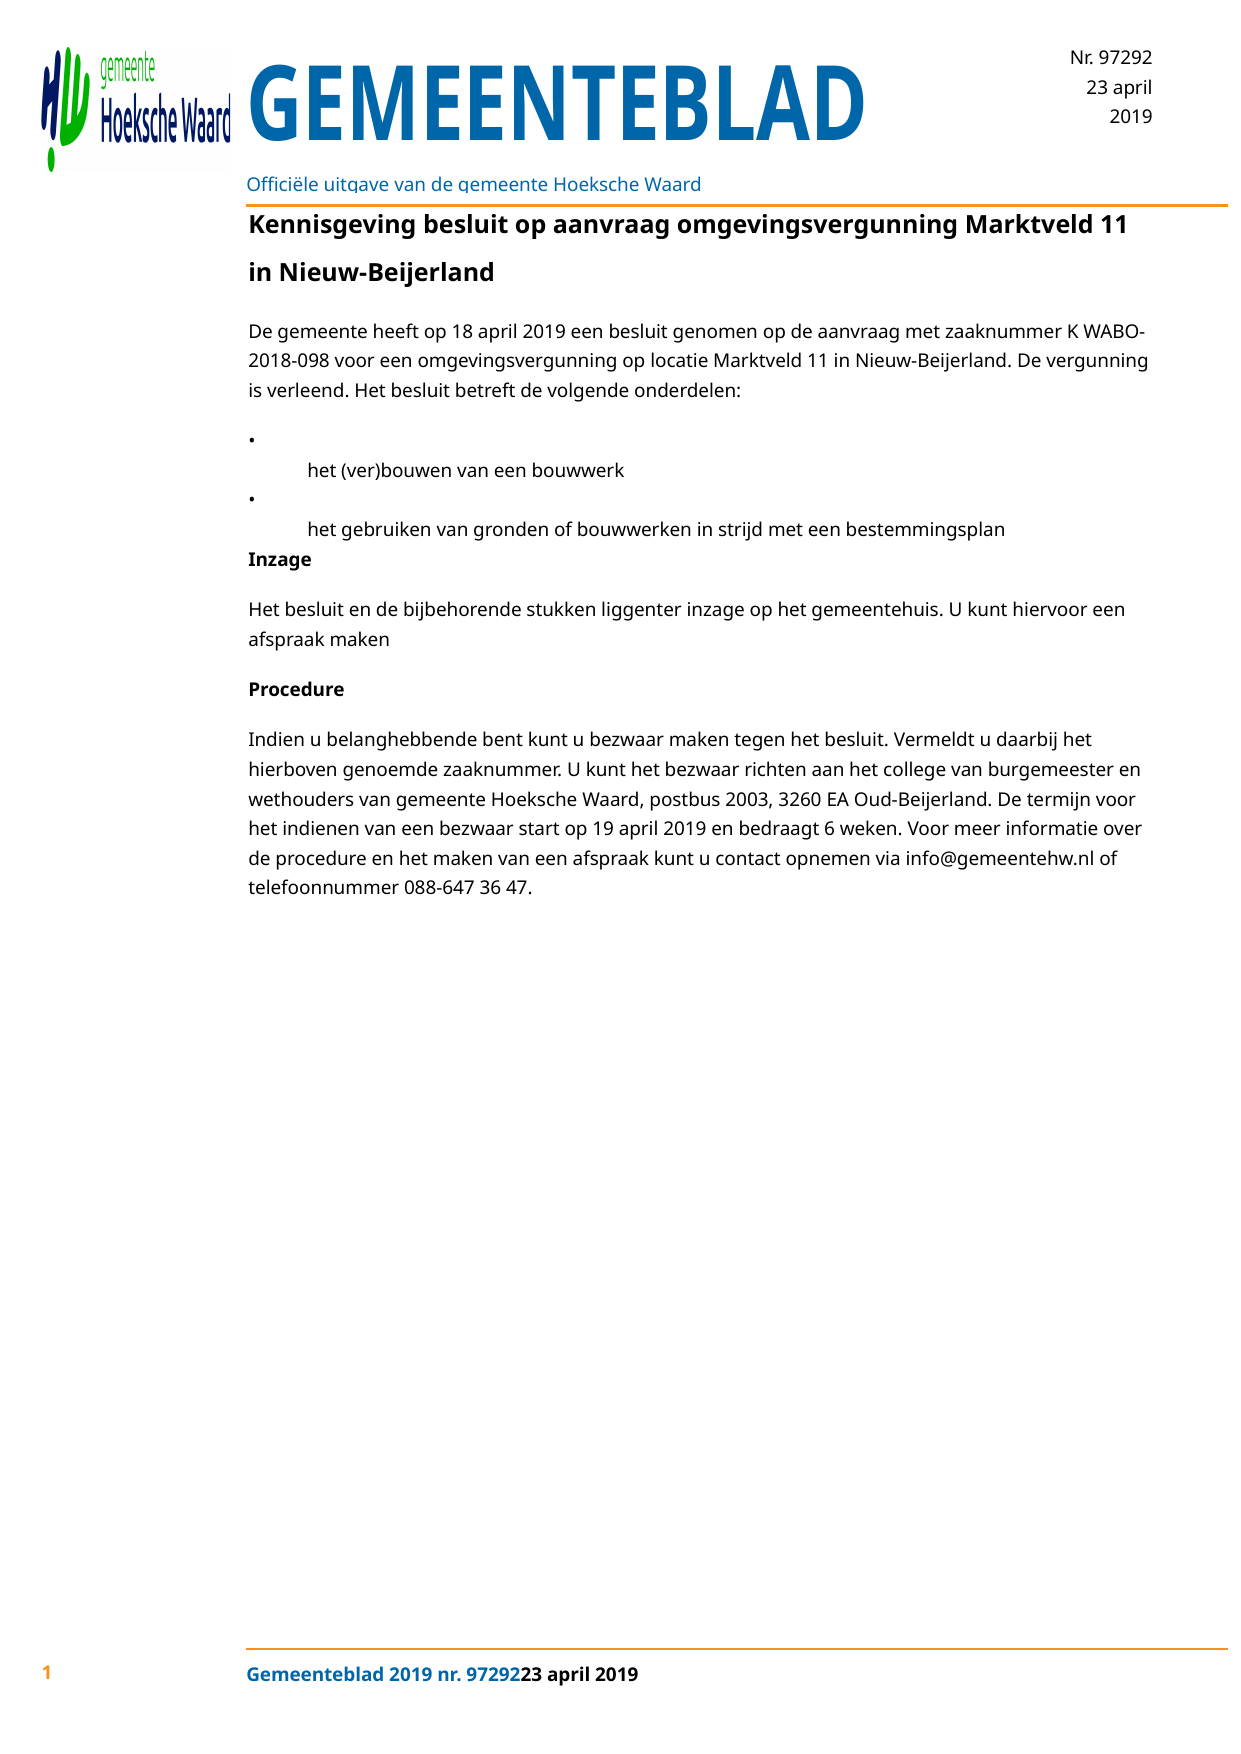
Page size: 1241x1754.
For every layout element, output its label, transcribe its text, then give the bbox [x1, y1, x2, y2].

text De gemeente heeft op 18 april 2019 een besluit genomen op de aanvraag met zaaknummer K WABO-2018-098 voor een omgevingsvergunning op locatie Marktveld 11 in Nieuw-Beijerland. De vergunning is verleend. Het besluit betreft de volgende onderdelen: [248, 318, 1152, 403]
text Procedure [248, 676, 1152, 702]
text Inzage [248, 546, 1152, 572]
list het gebruiken van gronden of bouwwerken in strijd met een bestemmingsplan [248, 516, 1152, 542]
list het (ver)bouwen van een bouwwerk [248, 457, 1152, 483]
picture [41, 47, 231, 172]
text Kennisgeving besluit op aanvraag omgevingsvergunning Marktveld 11 in Nieuw-Beijerland [248, 207, 1152, 288]
text Indien u belanghebbende bent kunt u bezwaar maken tegen het besluit. Vermeldt u daarbij het hierboven genoemde zaaknummer. U kunt het bezwaar richten aan het college van burgemeester en wethouders van gemeente Hoeksche Waard, postbus 2003, 3260 EA Oud-Beijerland. De termijn voor het indienen van een bezwaar start op 19 april 2019 en bedraagt 6 weken. Voor meer informatie over de procedure en het maken van een afspraak kunt u contact opnemen via info@gemeentehw.nl of telefoonnummer 088-647 36 47. [248, 727, 1152, 900]
text Het besluit en de bijbehorende stukken liggenter inzage op het gemeentehuis. U kunt hiervoor een afspraak maken [248, 596, 1152, 652]
